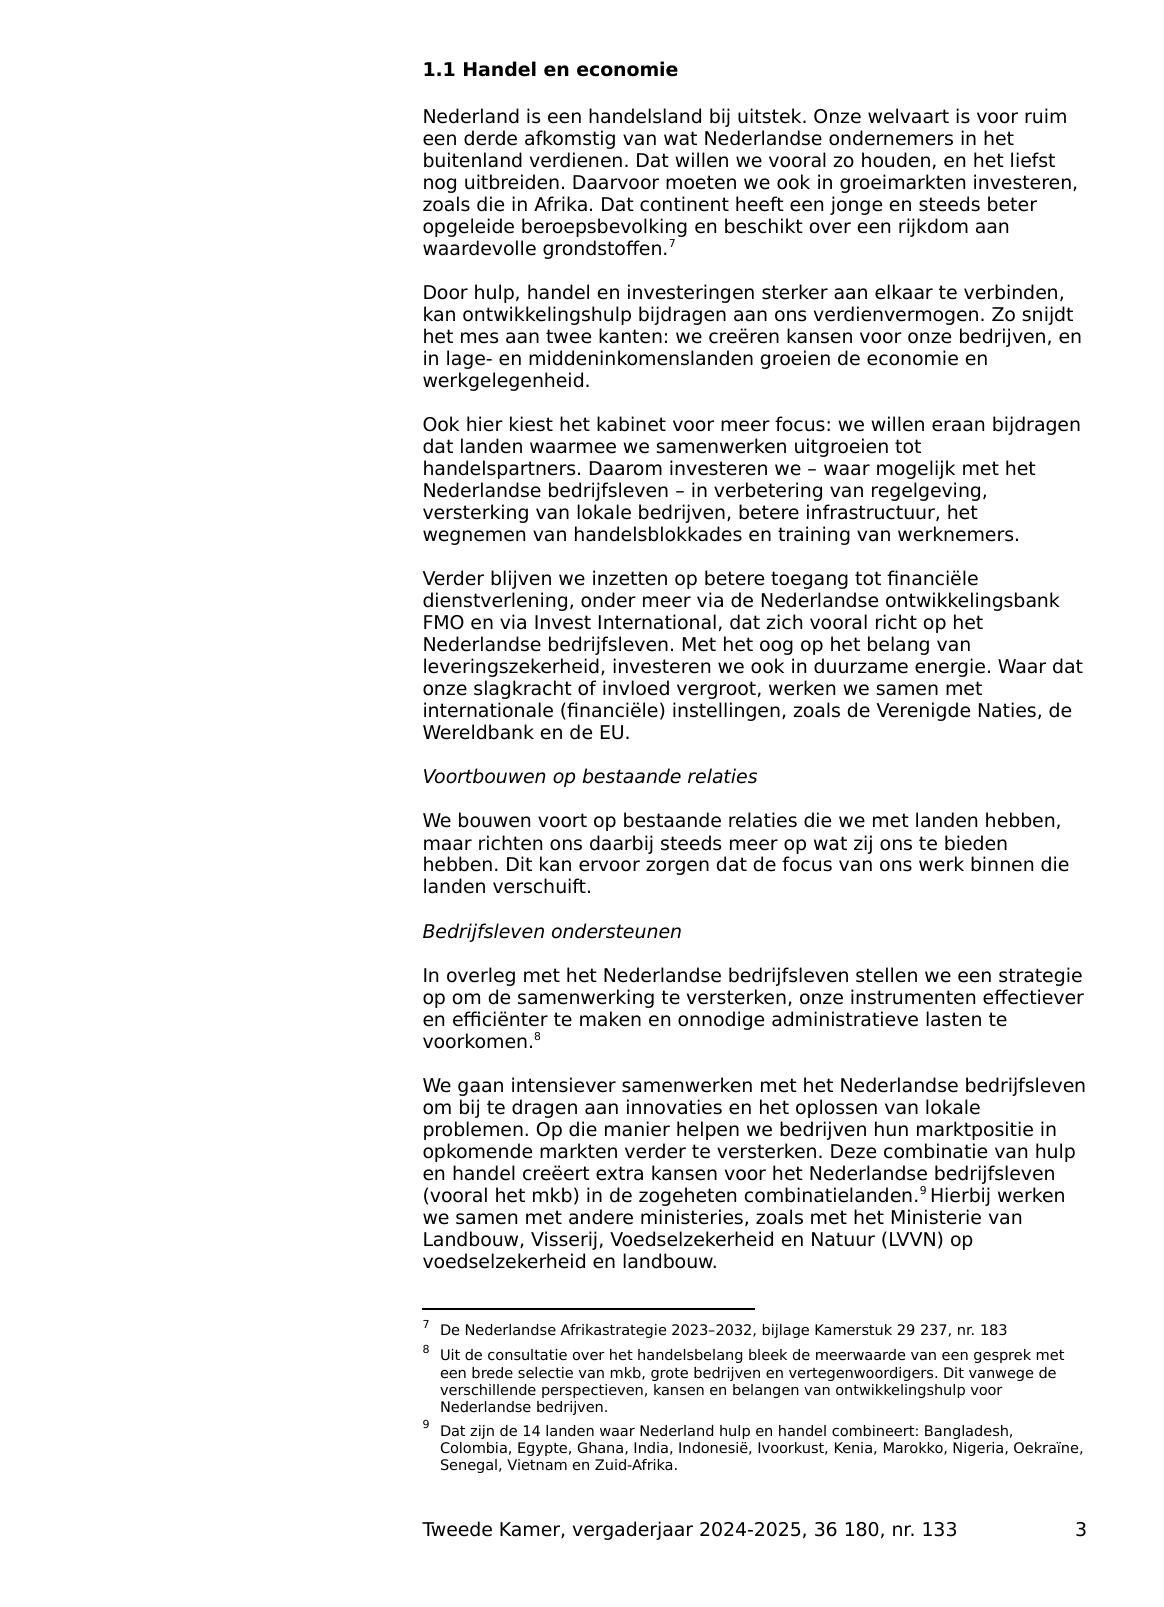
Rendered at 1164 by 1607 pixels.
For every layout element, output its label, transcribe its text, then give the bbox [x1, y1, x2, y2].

text We gaan intensiever samenwerken met het Nederlandse bedrijfsleven om bij te dragen aan innovaties en het oplossen van lokale problemen. Op die manier helpen we bedrijven hun marktpositie in opkomende markten verder te versterken. Deze combinatie van hulp en handel creëert extra kansen voor het Nederlandse bedrijfsleven (vooral het mkb) in de zogeheten combinatielanden.Hierbij werken we samen met andere ministeries, zoals met het Ministerie van Landbouw, Visserij, Voedselzekerheid en Natuur (LVVN) op voedselzekerheid en landbouw. [422, 1075, 1087, 1273]
subtitle 1.1 Handel en economie [422, 59, 1087, 81]
subtitle Voortbouwen op bestaande relaties [422, 766, 1087, 788]
text Nederland is een handelsland bij uitstek. Onze welvaart is voor ruim een derde afkomstig van wat Nederlandse ondernemers in het buitenland verdienen. Dat willen we vooral zo houden, en het liefst nog uitbreiden. Daarvoor moeten we ook in groeimarkten investeren, zoals die in Afrika. Dat continent heeft een jonge en steeds beter opgeleide beroepsbevolking en beschikt over een rijkdom aan waardevolle grondstoffen. [422, 106, 1087, 260]
subtitle Bedrijfsleven ondersteunen [422, 921, 1087, 942]
text We bouwen voort op bestaande relaties die we met landen hebben, maar richten ons daarbij steeds meer op wat zij ons te bieden hebben. Dit kan ervoor zorgen dat de focus van ons werk binnen die landen verschuift. [422, 810, 1087, 898]
text Dat zijn de 14 landen waar Nederland hulp en handel combineert: Bangladesh, Colombia, Egypte, Ghana, India, Indonesië, Ivoorkust, Kenia, Marokko, Nigeria, Oekraïne, Senegal, Vietnam en Zuid-Afrika. [422, 1418, 1087, 1474]
text In overleg met het Nederlandse bedrijfsleven stellen we een strategie op om de samenwerking te versterken, onze instrumenten effectiever en efficiënter te maken en onnodige administratieve lasten te voorkomen. [422, 965, 1087, 1053]
text Uit de consultatie over het handelsbelang bleek de meerwaarde van een gesprek met een brede selectie van mkb, grote bedrijven en vertegenwoordigers. Dit vanwege de verschillende perspectieven, kansen en belangen van ontwikkelingshulp voor Nederlandse bedrijven. [422, 1343, 1087, 1416]
text Verder blijven we inzetten op betere toegang tot financiële dienstverlening, onder meer via de Nederlandse ontwikkelingsbank FMO en via Invest International, dat zich vooral richt op het Nederlandse bedrijfsleven. Met het oog op het belang van leveringszekerheid, investeren we ook in duurzame energie. Waar dat onze slagkracht of invloed vergroot, werken we samen met internationale (financiële) instellingen, zoals de Verenigde Naties, de Wereldbank en de EU. [422, 568, 1087, 744]
text Door hulp, handel en investeringen sterker aan elkaar te verbinden, kan ontwikkelingshulp bijdragen aan ons verdienvermogen. Zo snijdt het mes aan twee kanten: we creëren kansen voor onze bedrijven, en in lage- en middeninkomenslanden groeien de economie en werkgelegenheid. [422, 282, 1087, 392]
text Ook hier kiest het kabinet voor meer focus: we willen eraan bijdragen dat landen waarmee we samenwerken uitgroeien tot handelspartners. Daarom investeren we – waar mogelijk met het Nederlandse bedrijfsleven – in verbetering van regelgeving, versterking van lokale bedrijven, betere infrastructuur, het wegnemen van handelsblokkades en training van werknemers. [422, 414, 1087, 546]
text De Nederlandse Afrikastrategie 2023–2032, bijlage Kamerstuk 29 237, nr. 183 [422, 1318, 1087, 1340]
